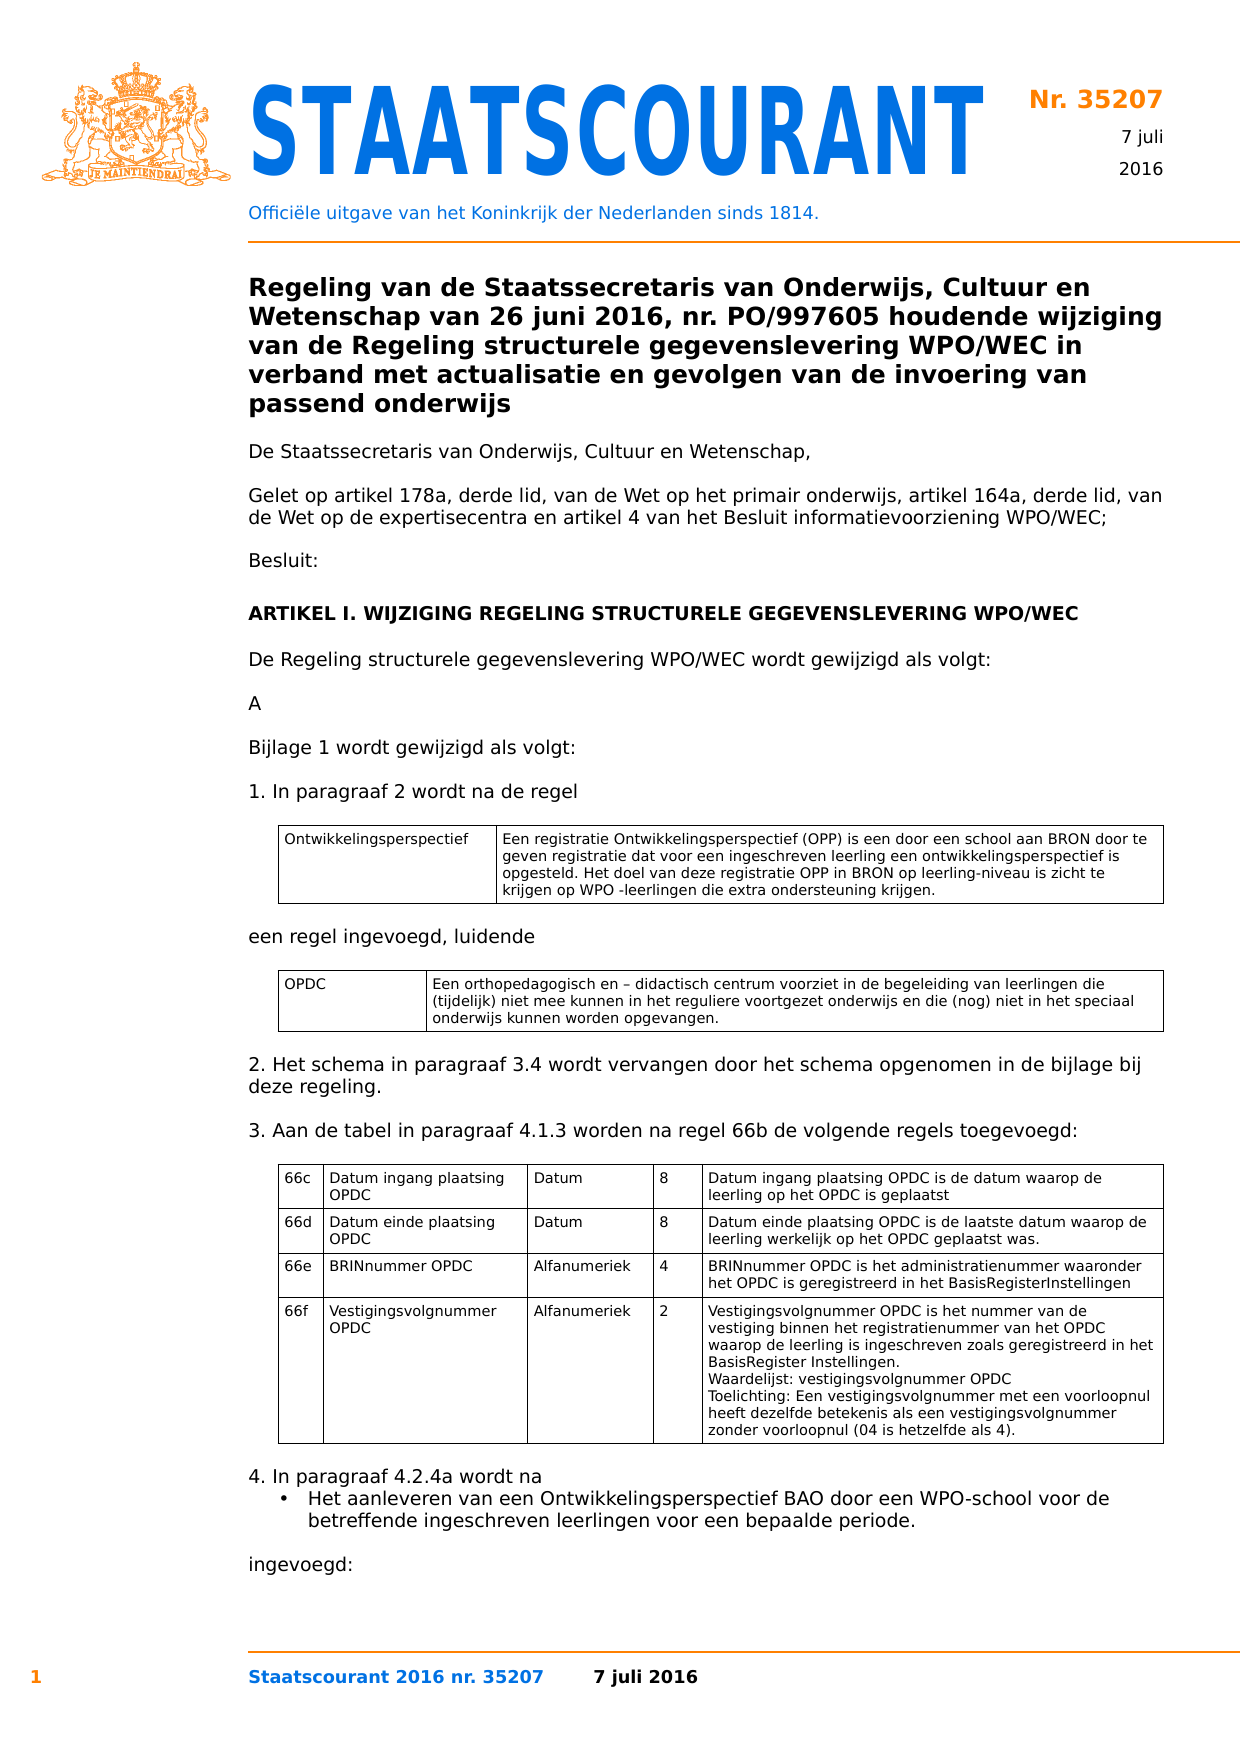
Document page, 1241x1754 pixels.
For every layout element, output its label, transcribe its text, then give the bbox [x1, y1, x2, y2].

table_cell Officiële uitgave van het Koninkrijk der Nederlanden sinds 1814. [248, 203, 1240, 241]
text 3. Aan de tabel in paragraaf 4.1.3 worden na regel 66b de volgende regels toegevoegd: [248, 1120, 1163, 1142]
table_header 66c [279, 1165, 323, 1208]
table_cell Datum [528, 1209, 653, 1253]
table_header [25, 62, 248, 241]
table_cell 4 [654, 1254, 702, 1297]
table_cell Vestigingsvolgnummer OPDC [324, 1298, 527, 1443]
table_cell 7 juli [998, 121, 1240, 153]
table_header OPDC [279, 971, 426, 1031]
table_cell Datum einde plaatsing OPDC [324, 1209, 527, 1253]
table_header Een orthopedagogisch en – didactisch centrum voorziet in de begeleiding van leerlingen die (tijdelijk) niet mee kunnen in het reguliere voortgezet onderwijs en die (nog) niet in het speciaal onderwijs kunnen worden opgevangen. [427, 971, 1163, 1031]
text 1. In paragraaf 2 wordt na de regel [248, 781, 1163, 803]
text Bijlage 1 wordt gewijzigd als volgt: [248, 737, 1163, 759]
table_header Ontwikkelingsperspectief [279, 826, 496, 903]
table_cell 8 [654, 1209, 702, 1253]
table_header STAATSCOURANT [248, 62, 998, 203]
picture [41, 62, 231, 186]
text De Staatssecretaris van Onderwijs, Cultuur en Wetenschap, [248, 441, 1163, 463]
table_cell 2016 [998, 153, 1240, 203]
table_header Datum ingang plaatsing OPDC is de datum waarop de leerling op het OPDC is geplaatst [703, 1165, 1163, 1208]
text ingevoegd: [248, 1554, 1163, 1576]
text een regel ingevoegd, luidende [248, 926, 1163, 948]
text A [248, 693, 1163, 715]
text 4. In paragraaf 4.2.4a wordt na [248, 1466, 1163, 1488]
table_header Datum [528, 1165, 653, 1208]
table_header Nr. 35207 [998, 62, 1240, 121]
table_cell BRINnummer OPDC [324, 1254, 527, 1297]
text • Het aanleveren van een Ontwikkelingsperspectief BAO door een WPO-school voor de betreffende ingeschreven leerlingen voor een bepaalde periode. [278, 1488, 1163, 1532]
table_header 8 [654, 1165, 702, 1208]
table_cell Vestigingsvolgnummer OPDC is het nummer van de vestiging binnen het registratienummer van het OPDC waarop de leerling is ingeschreven zoals geregistreerd in het BasisRegister Instellingen. Waardelijst: vestigingsvolgnummer OPDC Toelichting: Een vestigingsvolgnummer met een voorloopnul heeft dezelfde betekenis als een vestigingsvolgnummer zonder voorloopnul (04 is hetzelfde als 4). [703, 1298, 1163, 1443]
table_cell BRINnummer OPDC is het administratienummer waaronder het OPDC is geregistreerd in het BasisRegisterInstellingen [703, 1254, 1163, 1297]
table_header Een registratie Ontwikkelingsperspectief (OPP) is een door een school aan BRON door te geven registratie dat voor een ingeschreven leerling een ontwikkelingsperspectief is opgesteld. Het doel van deze registratie OPP in BRON op leerling-niveau is zicht te krijgen op WPO -leerlingen die extra ondersteuning krijgen. [497, 826, 1163, 903]
table_cell 66d [279, 1209, 323, 1253]
text Gelet op artikel 178a, derde lid, van de Wet op het primair onderwijs, artikel 164a, derde lid, van de Wet op de expertisecentra en artikel 4 van het Besluit informatievoorziening WPO/WEC; [248, 484, 1163, 528]
table_cell 66f [279, 1298, 323, 1443]
subtitle ARTIKEL I. WIJZIGING REGELING STRUCTURELE GEGEVENSLEVERING WPO/WEC [248, 602, 1163, 624]
subtitle Regeling van de Staatssecretaris van Onderwijs, Cultuur en Wetenschap van 26 juni 2016, nr. PO/997605 houdende wijziging van de Regeling structurele gegevenslevering WPO/WEC in verband met actualisatie en gevolgen van de invoering van passend onderwijs [248, 273, 1163, 419]
text 2. Het schema in paragraaf 3.4 wordt vervangen door het schema opgenomen in de bijlage bij deze regeling. [248, 1054, 1163, 1098]
text De Regeling structurele gegevenslevering WPO/WEC wordt gewijzigd als volgt: [248, 649, 1163, 671]
table_cell Datum einde plaatsing OPDC is de laatste datum waarop de leerling werkelijk op het OPDC geplaatst was. [703, 1209, 1163, 1253]
text Besluit: [248, 550, 1163, 572]
table_cell 2 [654, 1298, 702, 1443]
table_header Datum ingang plaatsing OPDC [324, 1165, 527, 1208]
table_cell 66e [279, 1254, 323, 1297]
table_cell Alfanumeriek [528, 1254, 653, 1297]
table_cell Alfanumeriek [528, 1298, 653, 1443]
